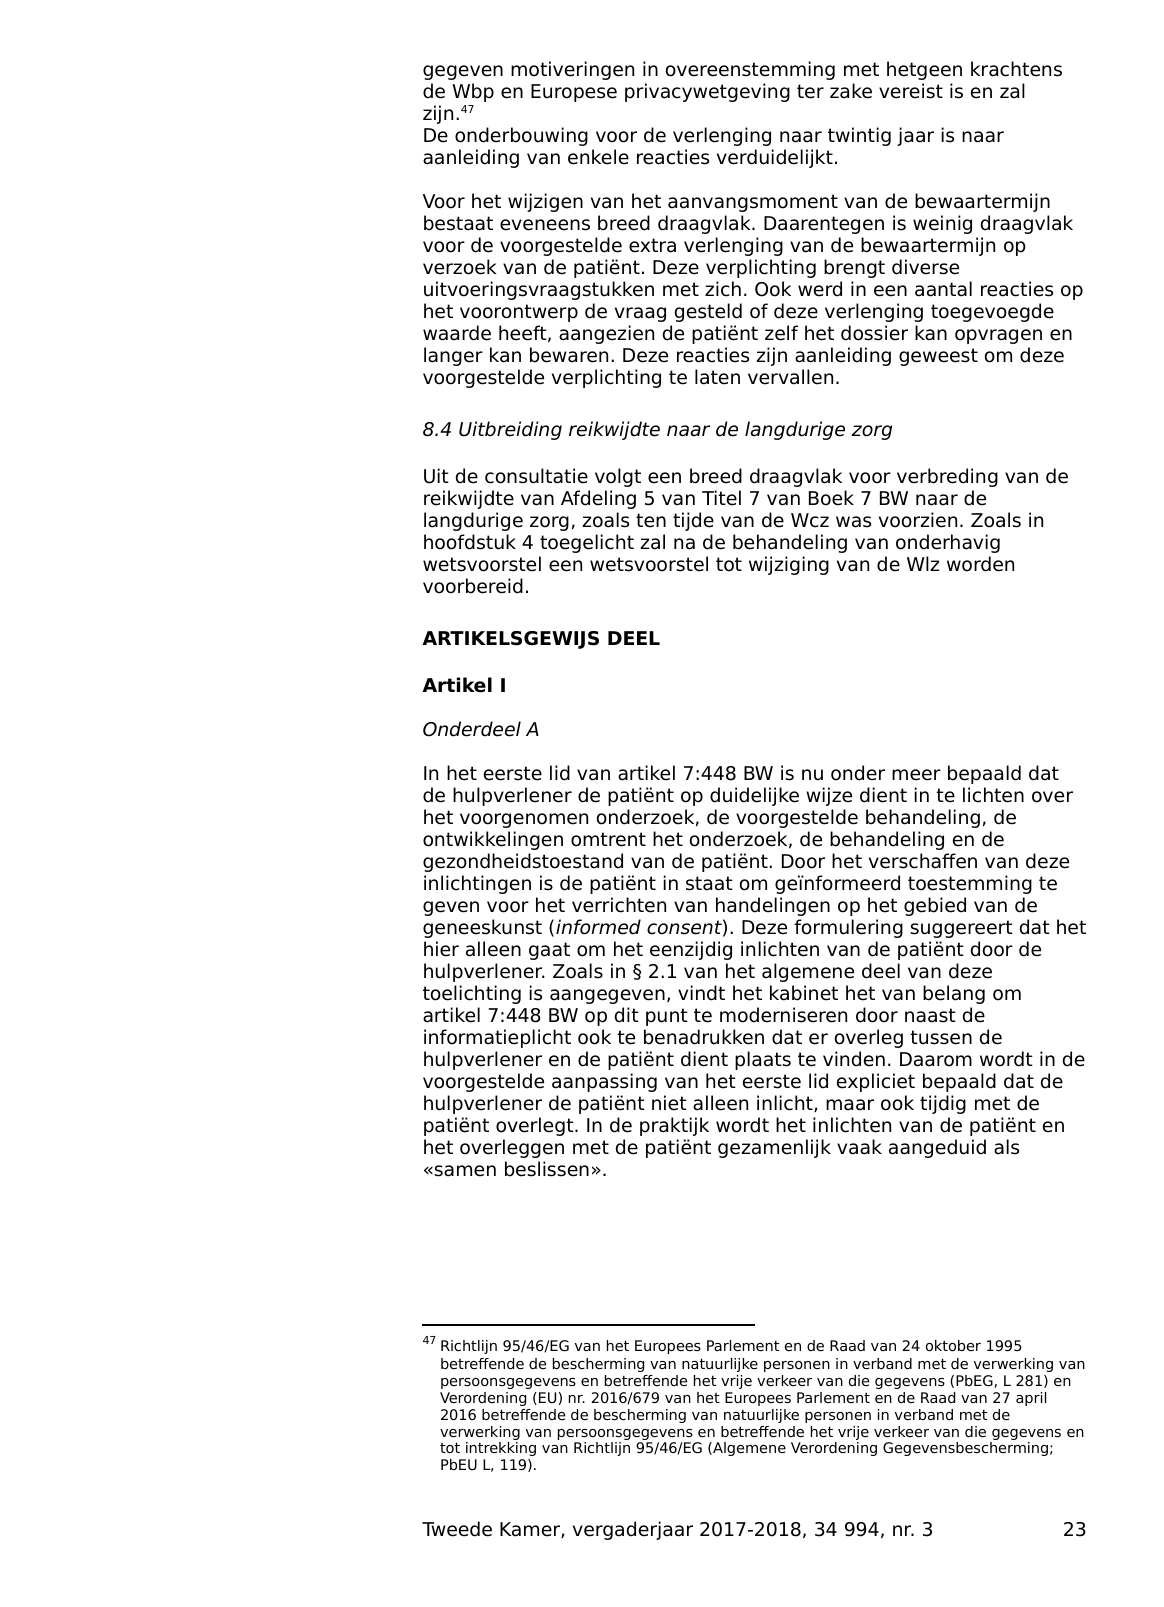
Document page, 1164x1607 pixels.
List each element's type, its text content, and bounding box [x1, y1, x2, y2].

text De onderbouwing voor de verlenging naar twintig jaar is naar aanleiding van enkele reacties verduidelijkt. [422, 125, 1087, 169]
subtitle ARTIKELSGEWIJS DEEL [422, 628, 1087, 650]
subtitle Artikel I [422, 675, 1087, 697]
text Uit de consultatie volgt een breed draagvlak voor verbreding van de reikwijdte van Afdeling 5 van Titel 7 van Boek 7 BW naar de langdurige zorg, zoals ten tijde van de Wcz was voorzien. Zoals in hoofdstuk 4 toegelicht zal na de behandeling van onderhavig wetsvoorstel een wetsvoorstel tot wijziging van de Wlz worden voorbereid. [422, 466, 1087, 598]
text Richtlijn 95/46/EG van het Europees Parlement en de Raad van 24 oktober 1995 betreffende de bescherming van natuurlijke personen in verband met de verwerking van persoonsgegevens en betreffende het vrije verkeer van die gegevens (PbEG, L 281) en Verordening (EU) nr. 2016/679 van het Europees Parlement en de Raad van 27 april 2016 betreffende de bescherming van natuurlijke personen in verband met de verwerking van persoonsgegevens en betreffende het vrije verkeer van die gegevens en tot intrekking van Richtlijn 95/46/EG (Algemene Verordening Gegevensbescherming; PbEU L, 119). [422, 1334, 1087, 1474]
text Voor het wijzigen van het aanvangsmoment van de bewaartermijn bestaat eveneens breed draagvlak. Daarentegen is weinig draagvlak voor de voorgestelde extra verlenging van de bewaartermijn op verzoek van de patiënt. Deze verplichting brengt diverse uitvoeringsvraagstukken met zich. Ook werd in een aantal reacties op het voorontwerp de vraag gesteld of deze verlenging toegevoegde waarde heeft, aangezien de patiënt zelf het dossier kan opvragen en langer kan bewaren. Deze reacties zijn aanleiding geweest om deze voorgestelde verplichting te laten vervallen. [422, 191, 1087, 389]
text gegeven motiveringen in overeenstemming met hetgeen krachtens de Wbp en Europese privacywetgeving ter zake vereist is en zal zijn. [422, 59, 1087, 125]
subtitle Onderdeel A [422, 719, 1087, 741]
subtitle 8.4 Uitbreiding reikwijdte naar de langdurige zorg [422, 419, 1087, 441]
text In het eerste lid van artikel 7:448 BW is nu onder meer bepaald dat de hulpverlener de patiënt op duidelijke wijze dient in te lichten over het voorgenomen onderzoek, de voorgestelde behandeling, de ontwikkelingen omtrent het onderzoek, de behandeling en de gezondheidstoestand van de patiënt. Door het verschaffen van deze inlichtingen is de patiënt in staat om geïnformeerd toestemming te geven voor het verrichten van handelingen op het gebied van de geneeskunst (informed consent). Deze formulering suggereert dat het hier alleen gaat om het eenzijdig inlichten van de patiënt door de hulpverlener. Zoals in § 2.1 van het algemene deel van deze toelichting is aangegeven, vindt het kabinet het van belang om artikel 7:448 BW op dit punt te moderniseren door naast de informatieplicht ook te benadrukken dat er overleg tussen de hulpverlener en de patiënt dient plaats te vinden. Daarom wordt in de voorgestelde aanpassing van het eerste lid expliciet bepaald dat de hulpverlener de patiënt niet alleen inlicht, maar ook tijdig met de patiënt overlegt. In de praktijk wordt het inlichten van de patiënt en het overleggen met de patiënt gezamenlijk vaak aangeduid als «samen beslissen». [422, 763, 1087, 1181]
